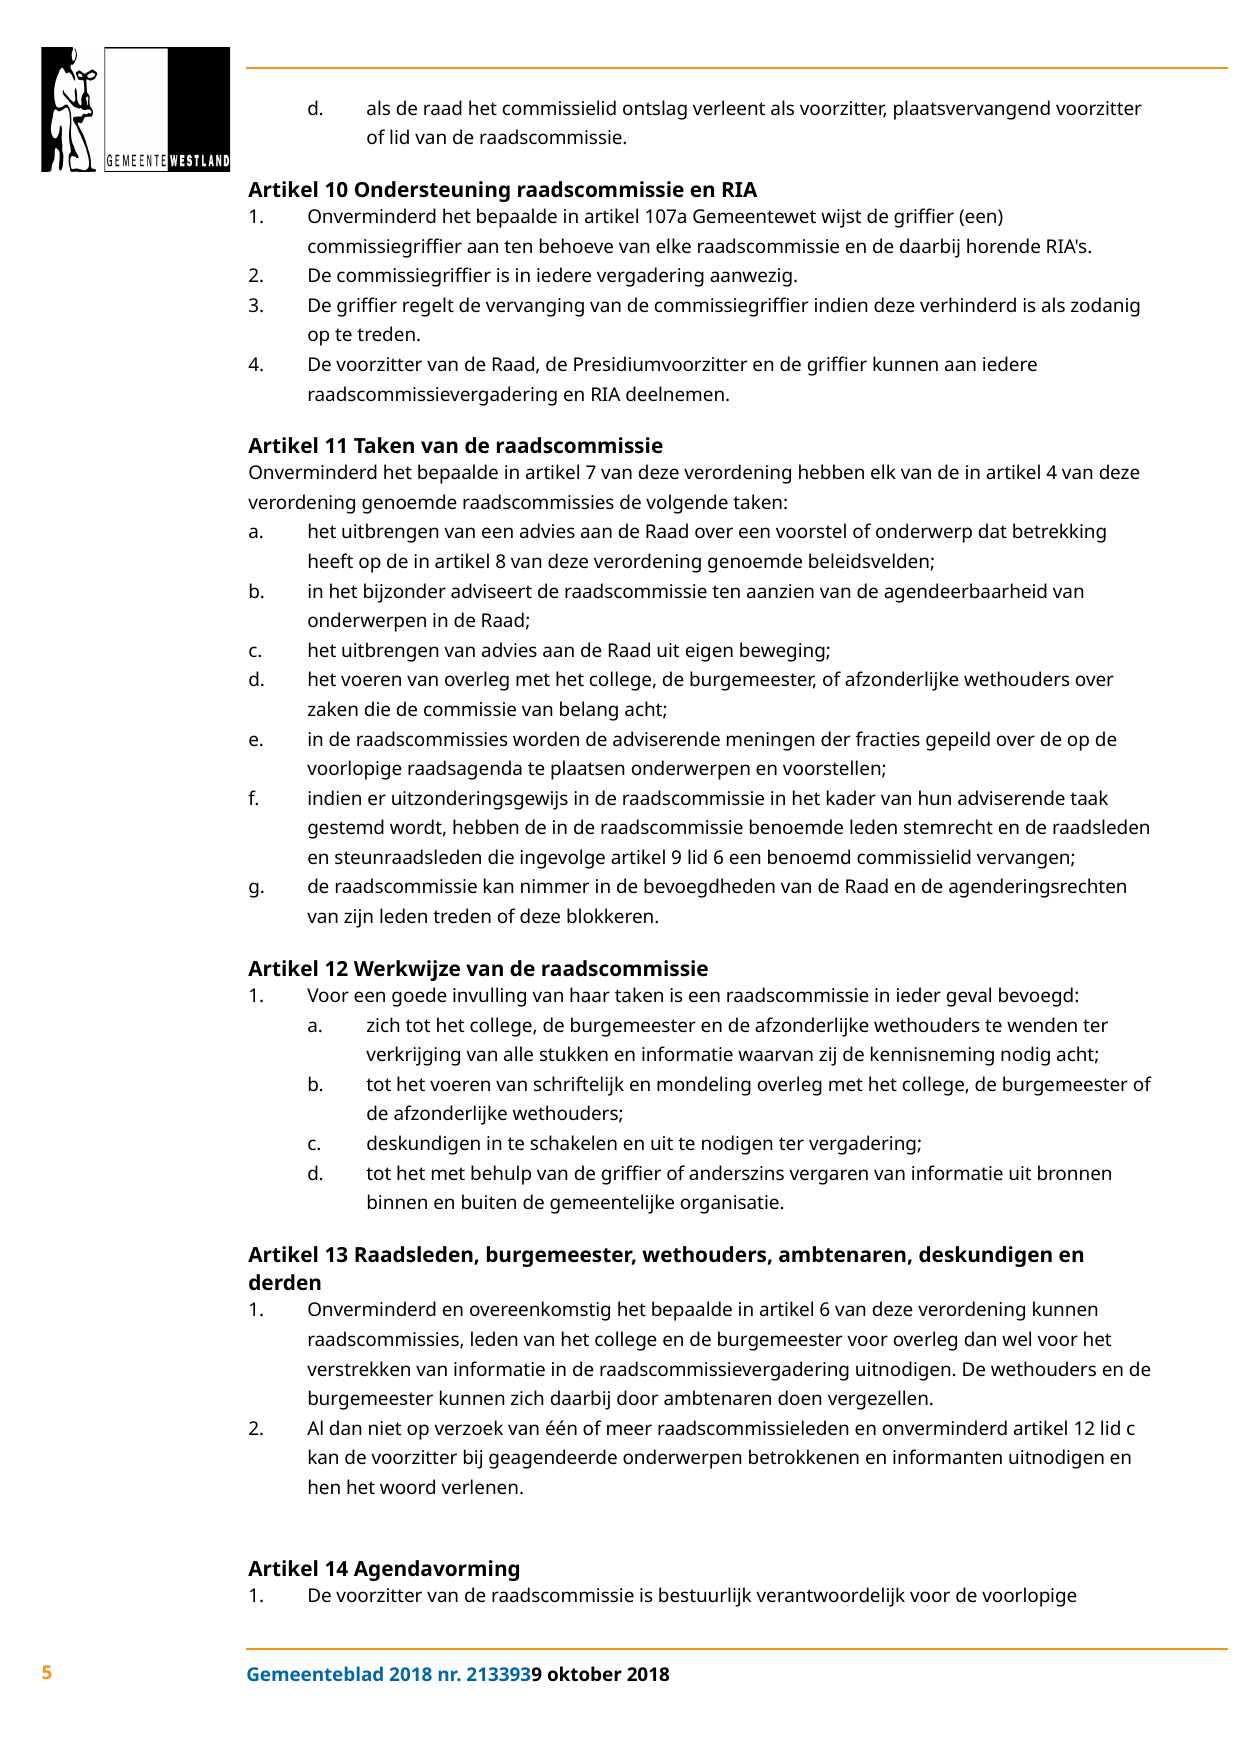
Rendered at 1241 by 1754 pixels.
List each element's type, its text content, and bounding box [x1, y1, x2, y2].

list De commissiegriffier is in iedere vergadering aanwezig. [248, 262, 1152, 288]
picture [41, 47, 231, 172]
list indien er uitzonderingsgewijs in de raadscommissie in het kader van hun adviserende taak gestemd wordt, hebben de in de raadscommissie benoemde leden stemrecht en de raadsleden en steunraadsleden die ingevolge artikel 9 lid 6 een benoemd commissielid vervangen; [248, 785, 1152, 870]
list De voorzitter van de Raad, de Presidiumvoorzitter en de griffier kunnen aan iedere raadscommissievergadering en RIA deelnemen. [248, 351, 1152, 406]
text Artikel 10 Ondersteuning raadscommissie en RIA [248, 175, 1152, 203]
text Artikel 11 Taken van de raadscommissie [248, 431, 1152, 459]
text Artikel 13 Raadsleden, burgemeester, wethouders, ambtenaren, deskundigen en derden [248, 1240, 1152, 1297]
list in de raadscommissies worden de adviserende meningen der fracties gepeild over de op de voorlopige raadsagenda te plaatsen onderwerpen en voorstellen; [248, 726, 1152, 781]
list het voeren van overleg met het college, de burgemeester, of afzonderlijke wethouders over zaken die de commissie van belang acht; [248, 667, 1152, 722]
text Artikel 12 Werkwijze van de raadscommissie [248, 954, 1152, 982]
list Voor een goede invulling van haar taken is een raadscommissie in ieder geval bevoegd: [248, 982, 1152, 1008]
text Onverminderd het bepaalde in artikel 7 van deze verordening hebben elk van de in artikel 4 van deze verordening genoemde raadscommissies de volgende taken: [248, 459, 1152, 515]
list De griffier regelt de vervanging van de commissiegriffier indien deze verhinderd is als zodanig op te treden. [248, 292, 1152, 347]
list als de raad het commissielid ontslag verleent als voorzitter, plaatsvervangend voorzitter of lid van de raadscommissie. [307, 95, 1152, 150]
list Al dan niet op verzoek van één of meer raadscommissieleden en onverminderd artikel 12 lid c kan de voorzitter bij geagendeerde onderwerpen betrokkenen en informanten uitnodigen en hen het woord verlenen. [248, 1415, 1152, 1500]
list Onverminderd en overeenkomstig het bepaalde in artikel 6 van deze verordening kunnen raadscommissies, leden van het college en de burgemeester voor overleg dan wel voor het verstrekken van informatie in de raadscommissievergadering uitnodigen. De wethouders en de burgemeester kunnen zich daarbij door ambtenaren doen vergezellen. [248, 1297, 1152, 1411]
list de raadscommissie kan nimmer in de bevoegdheden van de Raad en de agenderingsrechten van zijn leden treden of deze blokkeren. [248, 874, 1152, 929]
list het uitbrengen van advies aan de Raad uit eigen beweging; [248, 637, 1152, 663]
list tot het voeren van schriftelijk en mondeling overleg met het college, de burgemeester of de afzonderlijke wethouders; [307, 1071, 1152, 1126]
list Onverminderd het bepaalde in artikel 107a Gemeentewet wijst de griffier (een) commissiegriffier aan ten behoeve van elke raadscommissie en de daarbij horende RIA's. [248, 203, 1152, 258]
list zich tot het college, de burgemeester en de afzonderlijke wethouders te wenden ter verkrijging van alle stukken en informatie waarvan zij de kennisneming nodig acht; [307, 1012, 1152, 1067]
list deskundigen in te schakelen en uit te nodigen ter vergadering; [307, 1130, 1152, 1156]
list De voorzitter van de raadscommissie is bestuurlijk verantwoordelijk voor de voorlopige [248, 1582, 1152, 1608]
list tot het met behulp van de griffier of anderszins vergaren van informatie uit bronnen binnen en buiten de gemeentelijke organisatie. [307, 1160, 1152, 1215]
list in het bijzonder adviseert de raadscommissie ten aanzien van de agendeerbaarheid van onderwerpen in de Raad; [248, 578, 1152, 633]
list het uitbrengen van een advies aan de Raad over een voorstel of onderwerp dat betrekking heeft op de in artikel 8 van deze verordening genoemde beleidsvelden; [248, 519, 1152, 574]
text Artikel 14 Agendavorming [248, 1554, 1152, 1582]
